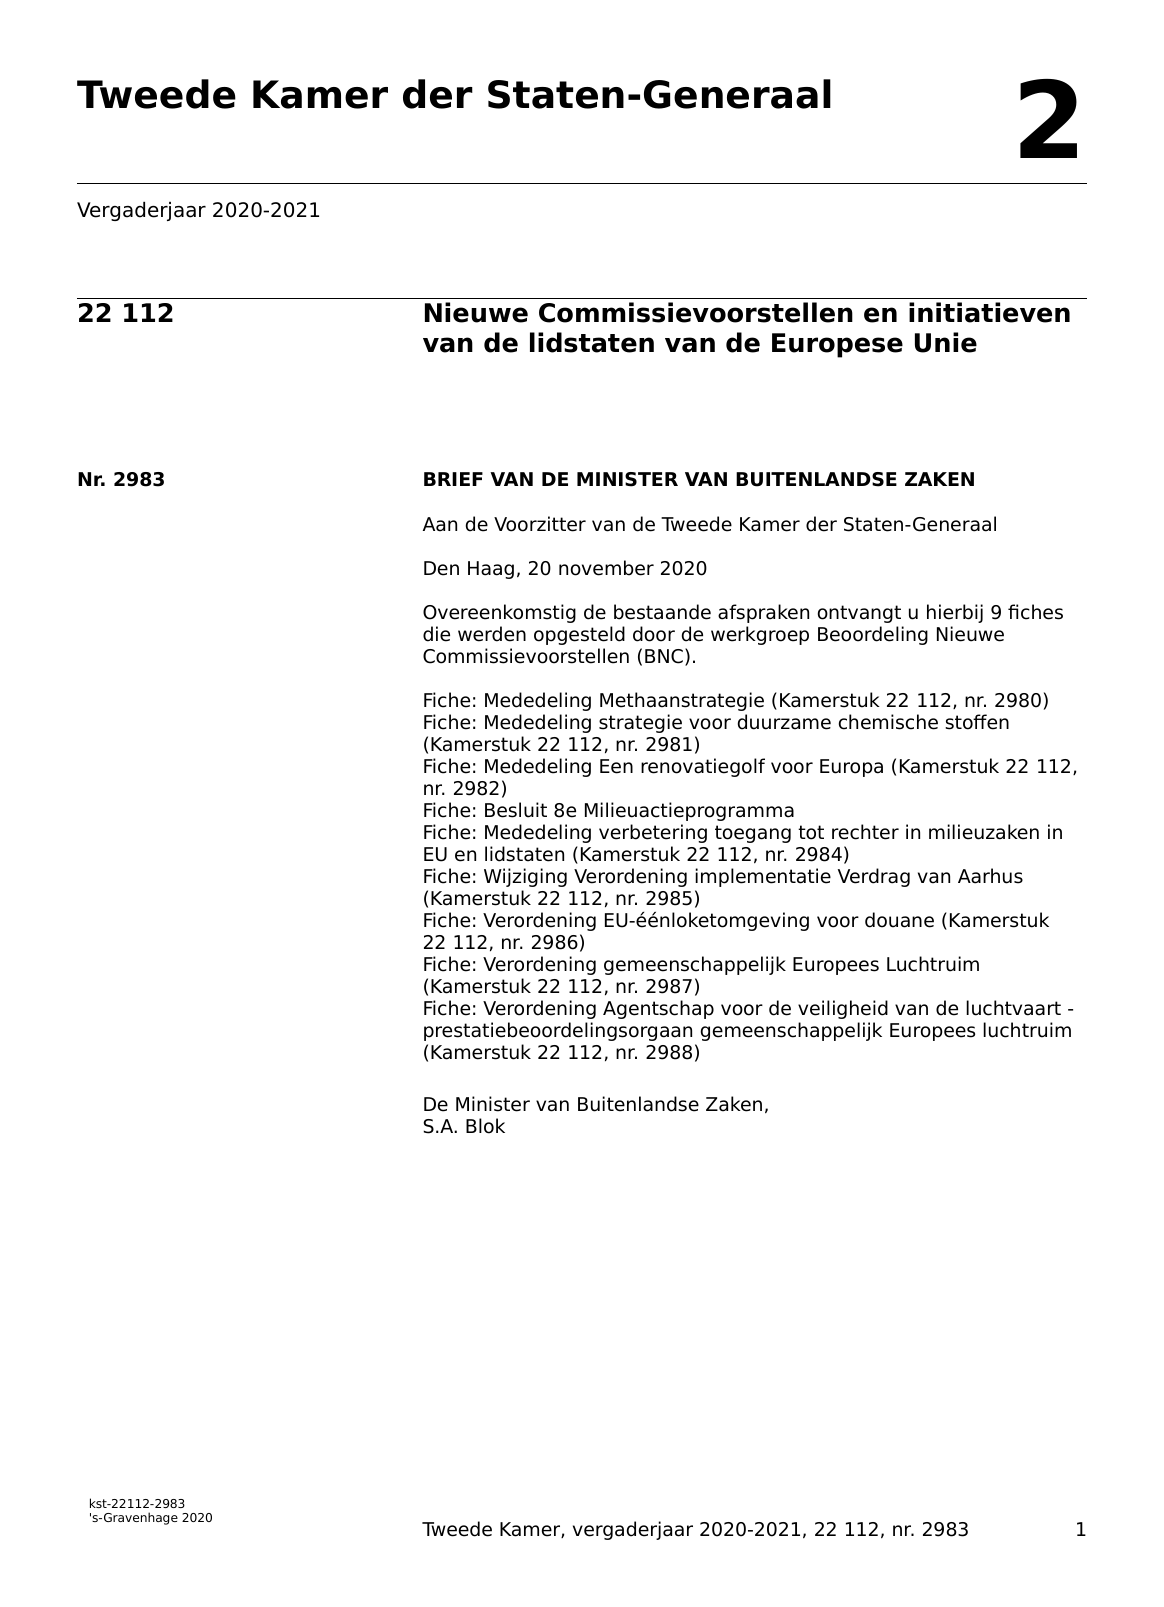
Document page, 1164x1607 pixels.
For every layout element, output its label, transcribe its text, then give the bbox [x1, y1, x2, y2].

text Fiche: Mededeling verbetering toegang tot rechter in milieuzaken in EU en lidstaten (Kamerstuk 22 112, nr. 2984) [422, 822, 1087, 866]
table_cell Vergaderjaar 2020-2021 [77, 184, 1087, 298]
text Fiche: Verordening EU-éénloketomgeving voor douane (Kamerstuk 22 112, nr. 2986) [422, 910, 1087, 954]
text 's-Gravenhage 2020 [88, 1511, 323, 1525]
text Fiche: Wijziging Verordening implementatie Verdrag van Aarhus (Kamerstuk 22 112, nr. 2985) [422, 866, 1087, 910]
table_header Tweede Kamer der Staten-Generaal [77, 59, 886, 183]
text Fiche: Mededeling strategie voor duurzame chemische stoffen (Kamerstuk 22 112, nr. 2981) [422, 712, 1087, 756]
subtitle Nr. 2983 BRIEF VAN DE MINISTER VAN BUITENLANDSE ZAKEN [77, 469, 1087, 491]
text Fiche: Mededeling Methaanstrategie (Kamerstuk 22 112, nr. 2980) [422, 690, 1087, 712]
text kst-22112-2983 [88, 1497, 323, 1511]
subtitle 22 112 Nieuwe Commissievoorstellen en initiatieven van de lidstaten van de Europese Unie [77, 299, 1087, 358]
text Fiche: Mededeling Een renovatiegolf voor Europa (Kamerstuk 22 112, nr. 2982) [422, 756, 1087, 800]
text Fiche: Verordening gemeenschappelijk Europees Luchtruim (Kamerstuk 22 112, nr. 2987) [422, 954, 1087, 998]
text De Minister van Buitenlandse Zaken, S.A. Blok [422, 1094, 1087, 1138]
text Den Haag, 20 november 2020 [422, 558, 1087, 580]
text Overeenkomstig de bestaande afspraken ontvangt u hierbij 9 fiches die werden opgesteld door de werkgroep Beoordeling Nieuwe Commissievoorstellen (BNC). [422, 602, 1087, 668]
text Fiche: Besluit 8e Milieuactieprogramma [422, 800, 1087, 822]
table_header 2 [886, 59, 1087, 183]
text Aan de Voorzitter van de Tweede Kamer der Staten-Generaal [422, 513, 1087, 536]
text Fiche: Verordening Agentschap voor de veiligheid van de luchtvaart -prestatiebeoordelingsorgaan gemeenschappelijk Europees luchtruim (Kamerstuk 22 112, nr. 2988) [422, 998, 1087, 1064]
